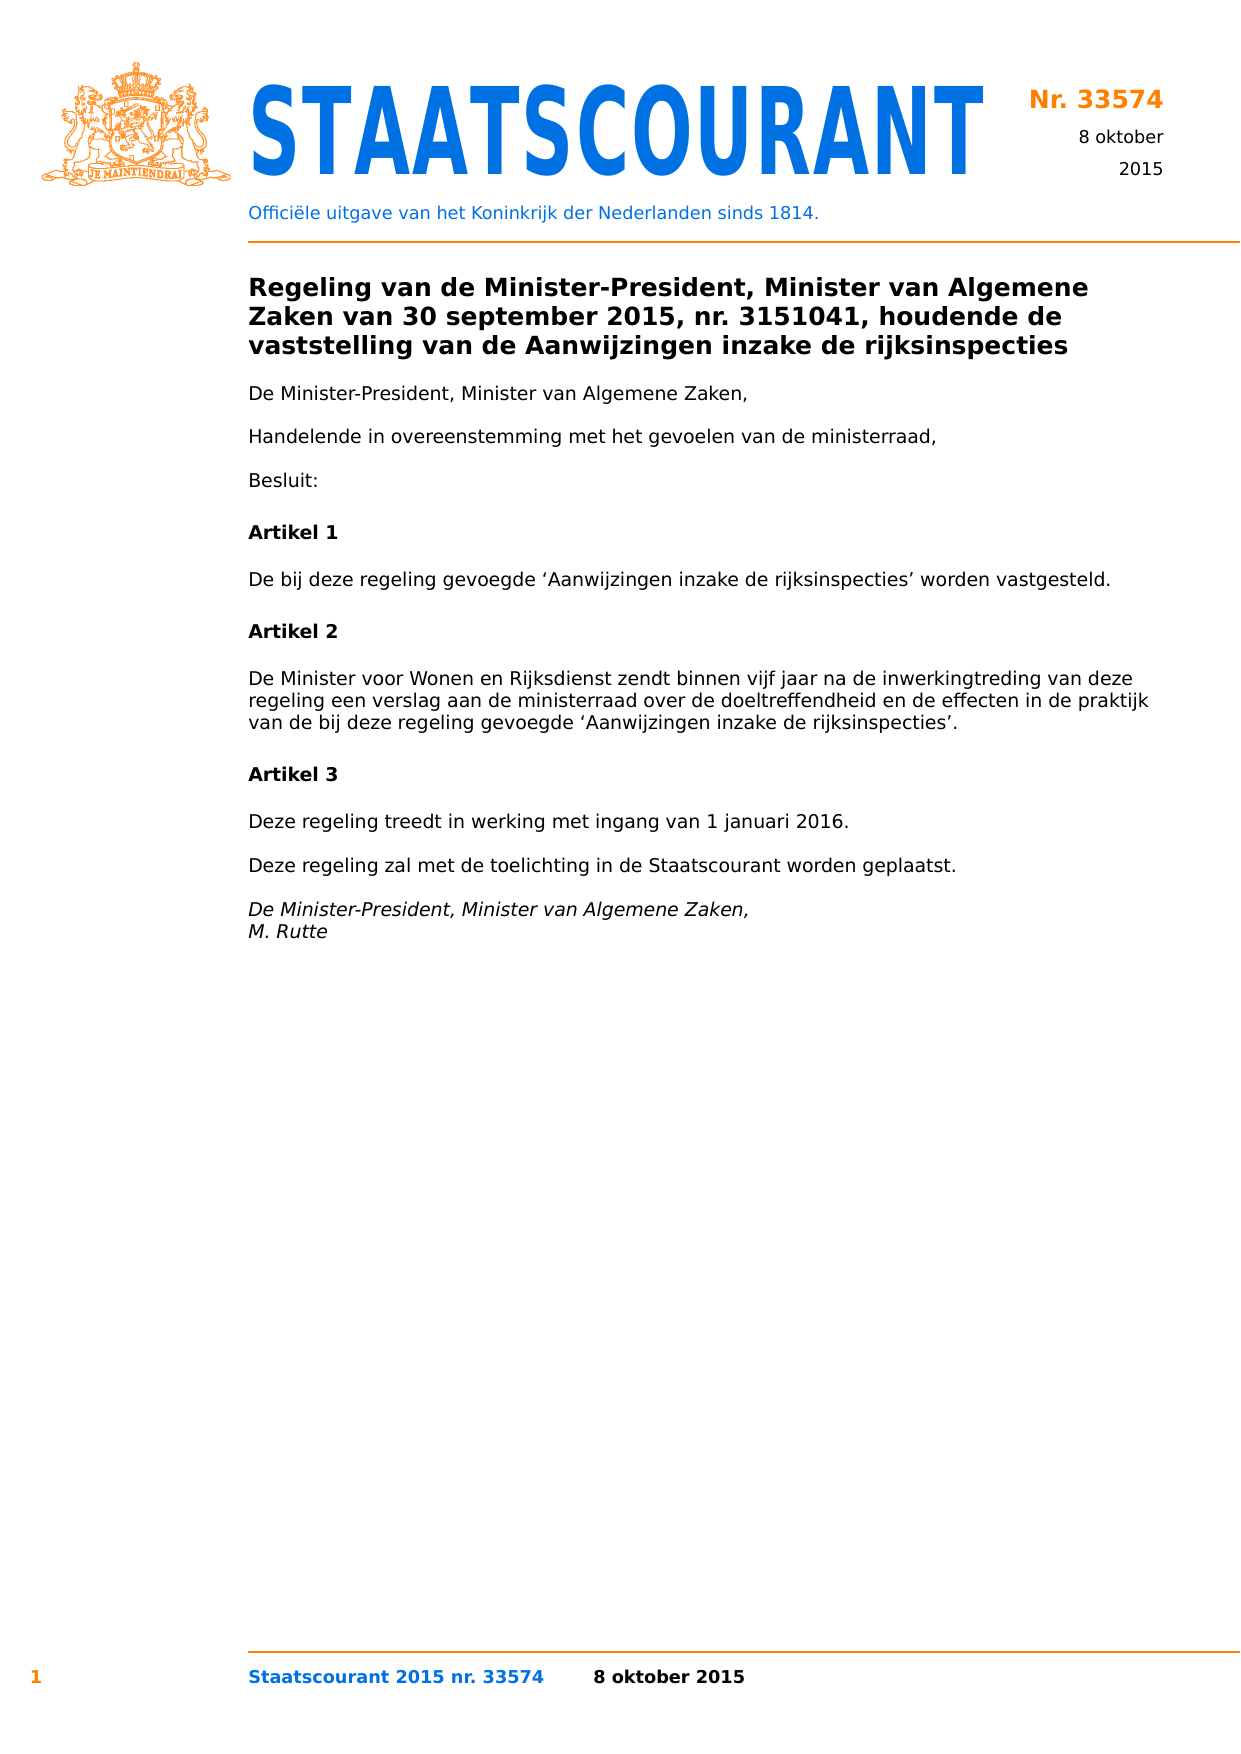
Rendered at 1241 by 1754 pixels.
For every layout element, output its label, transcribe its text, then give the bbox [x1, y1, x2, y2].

table_header STAATSCOURANT [248, 62, 998, 203]
table_header [25, 62, 248, 241]
subtitle Artikel 3 [248, 764, 1163, 786]
table_cell 2015 [998, 153, 1240, 203]
text Deze regeling zal met de toelichting in de Staatscourant worden geplaatst. [248, 855, 1163, 877]
table_cell Officiële uitgave van het Koninkrijk der Nederlanden sinds 1814. [248, 203, 1240, 241]
table_cell 8 oktober [998, 121, 1240, 153]
subtitle Artikel 2 [248, 621, 1163, 643]
text Besluit: [248, 470, 1163, 492]
text De Minister voor Wonen en Rijksdienst zendt binnen vijf jaar na de inwerkingtreding van deze regeling een verslag aan de ministerraad over de doeltreffendheid en de effecten in de praktijk van de bij deze regeling gevoegde ‘Aanwijzingen inzake de rijksinspecties’. [248, 668, 1163, 734]
text De Minister-President, Minister van Algemene Zaken, M. Rutte [248, 899, 1163, 943]
text De Minister-President, Minister van Algemene Zaken, [248, 382, 1163, 404]
picture [41, 62, 231, 186]
text Deze regeling treedt in werking met ingang van 1 januari 2016. [248, 811, 1163, 833]
table_header Nr. 33574 [998, 62, 1240, 121]
subtitle Artikel 1 [248, 522, 1163, 544]
text De bij deze regeling gevoegde ‘Aanwijzingen inzake de rijksinspecties’ worden vastgesteld. [248, 569, 1163, 591]
text Handelende in overeenstemming met het gevoelen van de ministerraad, [248, 426, 1163, 448]
subtitle Regeling van de Minister-President, Minister van Algemene Zaken van 30 september 2015, nr. 3151041, houdende de vaststelling van de Aanwijzingen inzake de rijksinspecties [248, 273, 1163, 361]
